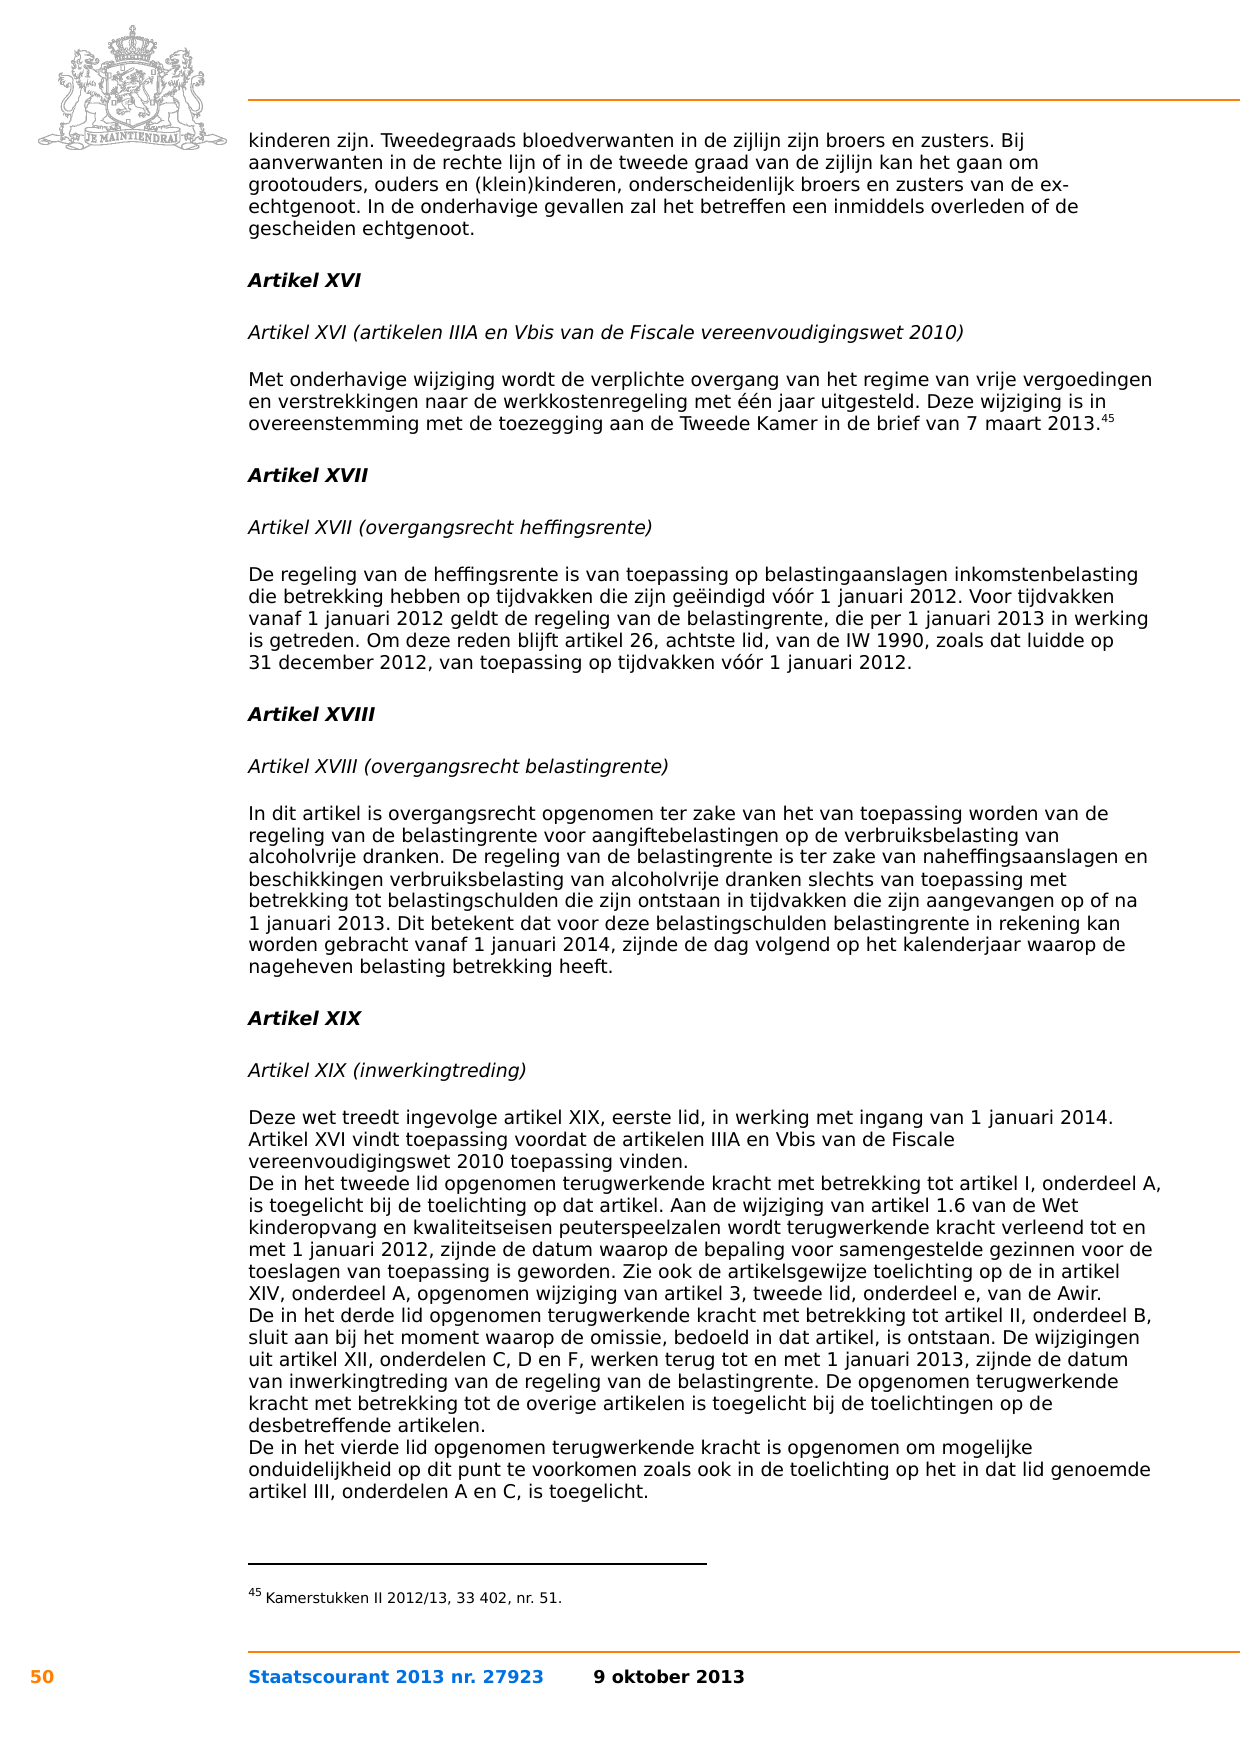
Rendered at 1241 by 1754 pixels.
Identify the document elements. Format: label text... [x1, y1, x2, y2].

text In dit artikel is overgangsrecht opgenomen ter zake van het van toepassing worden van de regeling van de belastingrente voor aangiftebelastingen op de verbruiksbelasting van alcoholvrije dranken. De regeling van de belastingrente is ter zake van naheffingsaanslagen en beschikkingen verbruiksbelasting van alcoholvrije dranken slechts van toepassing met betrekking tot belastingschulden die zijn ontstaan in tijdvakken die zijn aangevangen op of na 1 januari 2013. Dit betekent dat voor deze belastingschulden belastingrente in rekening kan worden gebracht vanaf 1 januari 2014, zijnde de dag volgend op het kalenderjaar waarop de nageheven belasting betrekking heeft. [248, 802, 1163, 978]
text Met onderhavige wijziging wordt de verplichte overgang van het regime van vrije vergoedingen en verstrekkingen naar de werkkostenregeling met één jaar uitgesteld. Deze wijziging is in overeenstemming met de toezegging aan de Tweede Kamer in de brief van 7 maart 2013. [248, 369, 1163, 435]
subtitle Artikel XVII (overgangsrecht heffingsrente) [248, 517, 1163, 539]
subtitle Artikel XIX [248, 1008, 1163, 1030]
text kinderen zijn. Tweedegraads bloedverwanten in de zijlijn zijn broers en zusters. Bij aanverwanten in de rechte lijn of in de tweede graad van de zijlijn kan het gaan om grootouders, ouders en (klein)kinderen, onderscheidenlijk broers en zusters van de ex-echtgenoot. In de onderhavige gevallen zal het betreffen een inmiddels overleden of de gescheiden echtgenoot. [248, 130, 1163, 240]
subtitle Artikel XVIII (overgangsrecht belastingrente) [248, 756, 1163, 777]
text Kamerstukken II 2012/13, 33 402, nr. 51. [248, 1586, 1163, 1608]
text De in het vierde lid opgenomen terugwerkende kracht is opgenomen om mogelijke onduidelijkheid op dit punt te voorkomen zoals ook in de toelichting op het in dat lid genoemde artikel III, onderdelen A en C, is toegelicht. [248, 1437, 1163, 1503]
subtitle Artikel XVI (artikelen IIIA en Vbis van de Fiscale vereenvoudigingswet 2010) [248, 322, 1163, 344]
text Deze wet treedt ingevolge artikel XIX, eerste lid, in werking met ingang van 1 januari 2014. Artikel XVI vindt toepassing voordat de artikelen IIIA en Vbis van de Fiscale vereenvoudigingswet 2010 toepassing vinden. [248, 1107, 1163, 1173]
subtitle Artikel XVII [248, 465, 1163, 487]
subtitle Artikel XVIII [248, 703, 1163, 726]
subtitle Artikel XIX (inwerkingtreding) [248, 1060, 1163, 1082]
text De in het derde lid opgenomen terugwerkende kracht met betrekking tot artikel II, onderdeel B, sluit aan bij het moment waarop de omissie, bedoeld in dat artikel, is ontstaan. De wijzigingen uit artikel XII, onderdelen C, D en F, werken terug tot en met 1 januari 2013, zijnde de datum van inwerkingtreding van de regeling van de belastingrente. De opgenomen terugwerkende kracht met betrekking tot de overige artikelen is toegelicht bij de toelichtingen op de desbetreffende artikelen. [248, 1305, 1163, 1437]
picture [38, 25, 227, 150]
subtitle Artikel XVI [248, 270, 1163, 292]
text De regeling van de heffingsrente is van toepassing op belastingaanslagen inkomstenbelasting die betrekking hebben op tijdvakken die zijn geëindigd vóór 1 januari 2012. Voor tijdvakken vanaf 1 januari 2012 geldt de regeling van de belastingrente, die per 1 januari 2013 in werking is getreden. Om deze reden blijft artikel 26, achtste lid, van de IW 1990, zoals dat luidde op 31 december 2012, van toepassing op tijdvakken vóór 1 januari 2012. [248, 564, 1163, 673]
text De in het tweede lid opgenomen terugwerkende kracht met betrekking tot artikel I, onderdeel A, is toegelicht bij de toelichting op dat artikel. Aan de wijziging van artikel 1.6 van de Wet kinderopvang en kwaliteitseisen peuterspeelzalen wordt terugwerkende kracht verleend tot en met 1 januari 2012, zijnde de datum waarop de bepaling voor samengestelde gezinnen voor de toeslagen van toepassing is geworden. Zie ook de artikelsgewijze toelichting op de in artikel XIV, onderdeel A, opgenomen wijziging van artikel 3, tweede lid, onderdeel e, van de Awir. [248, 1173, 1163, 1305]
